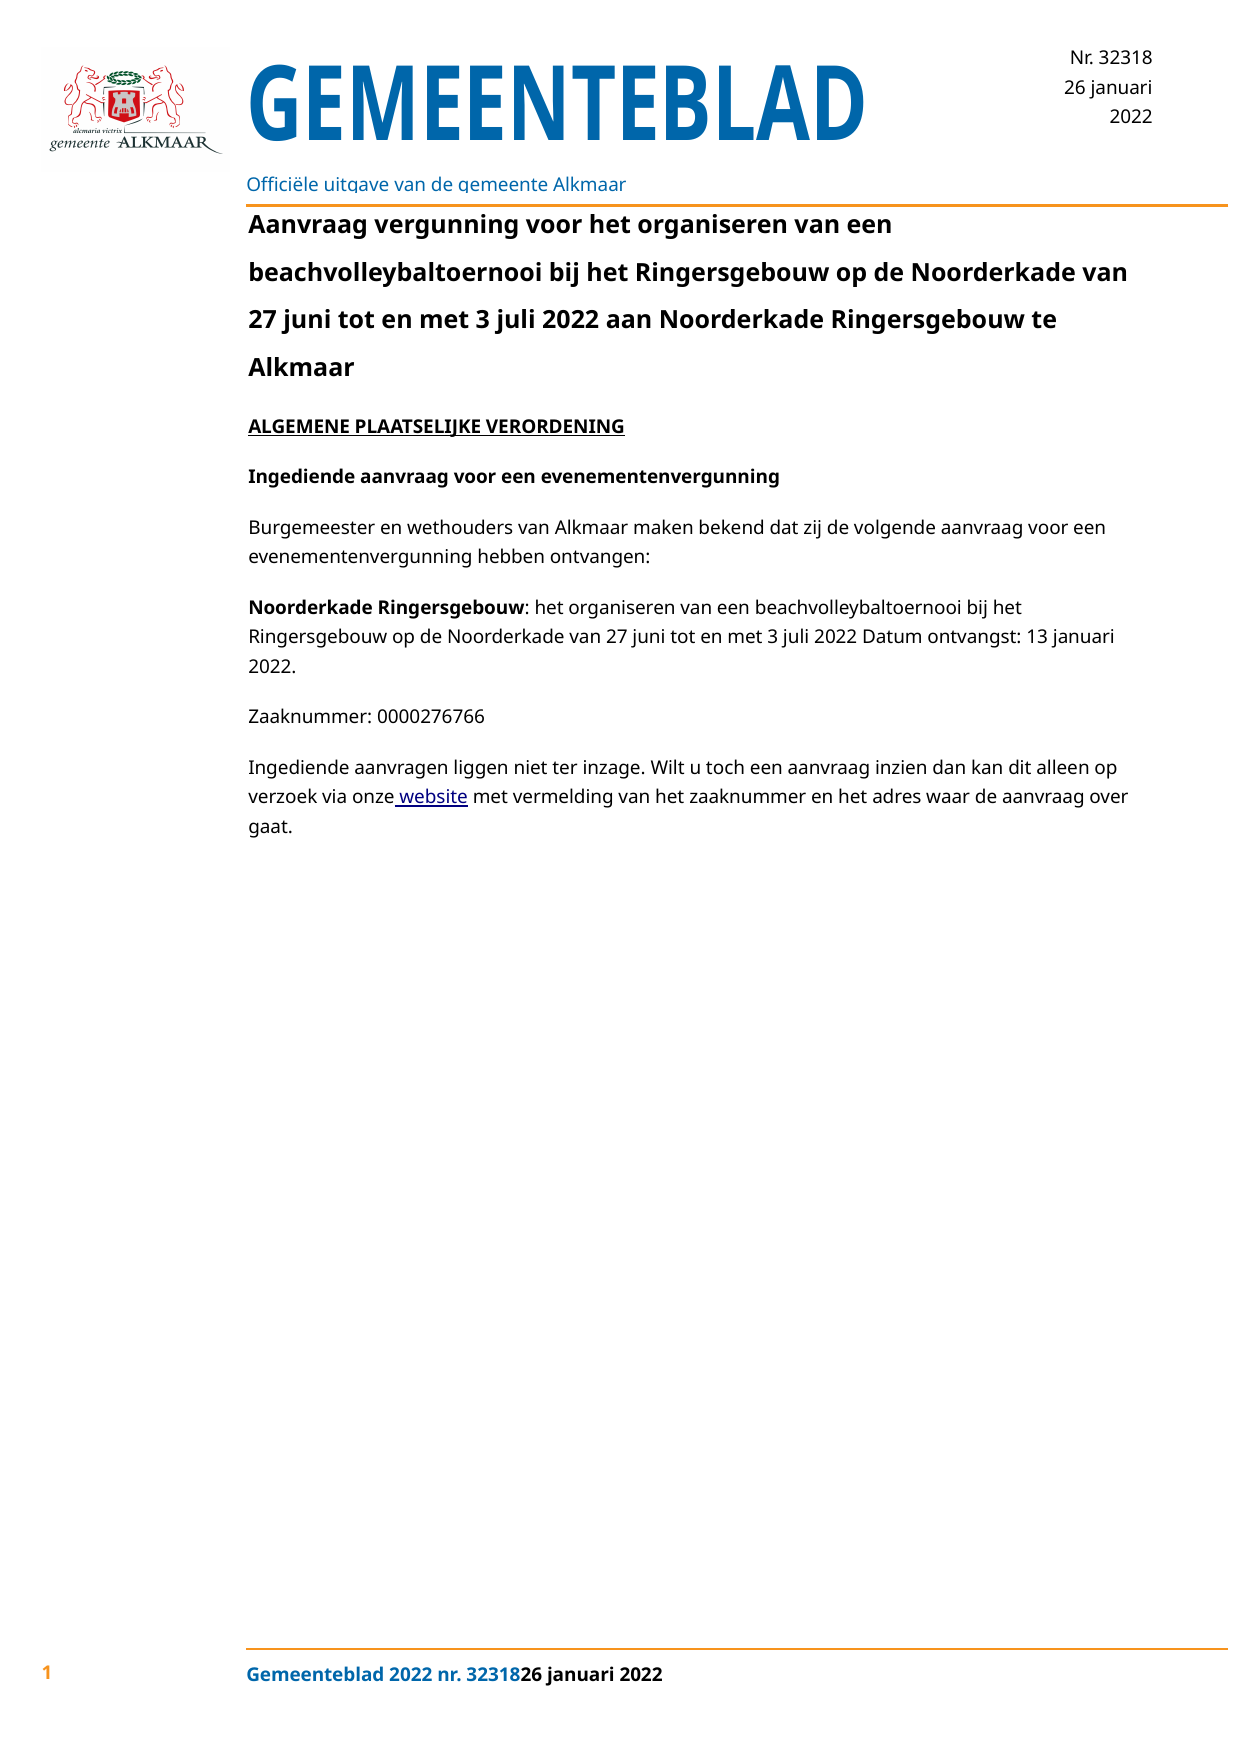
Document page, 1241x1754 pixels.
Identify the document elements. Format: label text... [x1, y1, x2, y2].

picture [41, 47, 231, 172]
text Ingediende aanvraag voor een evenementenvergunning [248, 463, 1152, 489]
text Noorderkade Ringersgebouw: het organiseren van een beachvolleybaltoernooi bij het Ringersgebouw op de Noorderkade van 27 juni tot en met 3 juli 2022 Datum ontvangst: 13 januari 2022. [248, 594, 1152, 679]
text Burgemeester en wethouders van Alkmaar maken bekend dat zij de volgende aanvraag voor een evenementenvergunning hebben ontvangen: [248, 514, 1152, 569]
text Zaaknummer: 0000276766 [248, 703, 1152, 729]
text Ingediende aanvragen liggen niet ter inzage. Wilt u toch een aanvraag inzien dan kan dit alleen op verzoek via onze website met vermelding van het zaaknummer en het adres waar de aanvraag over gaat. [248, 754, 1152, 839]
text ALGEMENE PLAATSELIJKE VERORDENING [248, 413, 1152, 439]
text Aanvraag vergunning voor het organiseren van een beachvolleybaltoernooi bij het Ringersgebouw op de Noorderkade van 27 juni tot en met 3 juli 2022 aan Noorderkade Ringersgebouw te Alkmaar [248, 207, 1152, 384]
